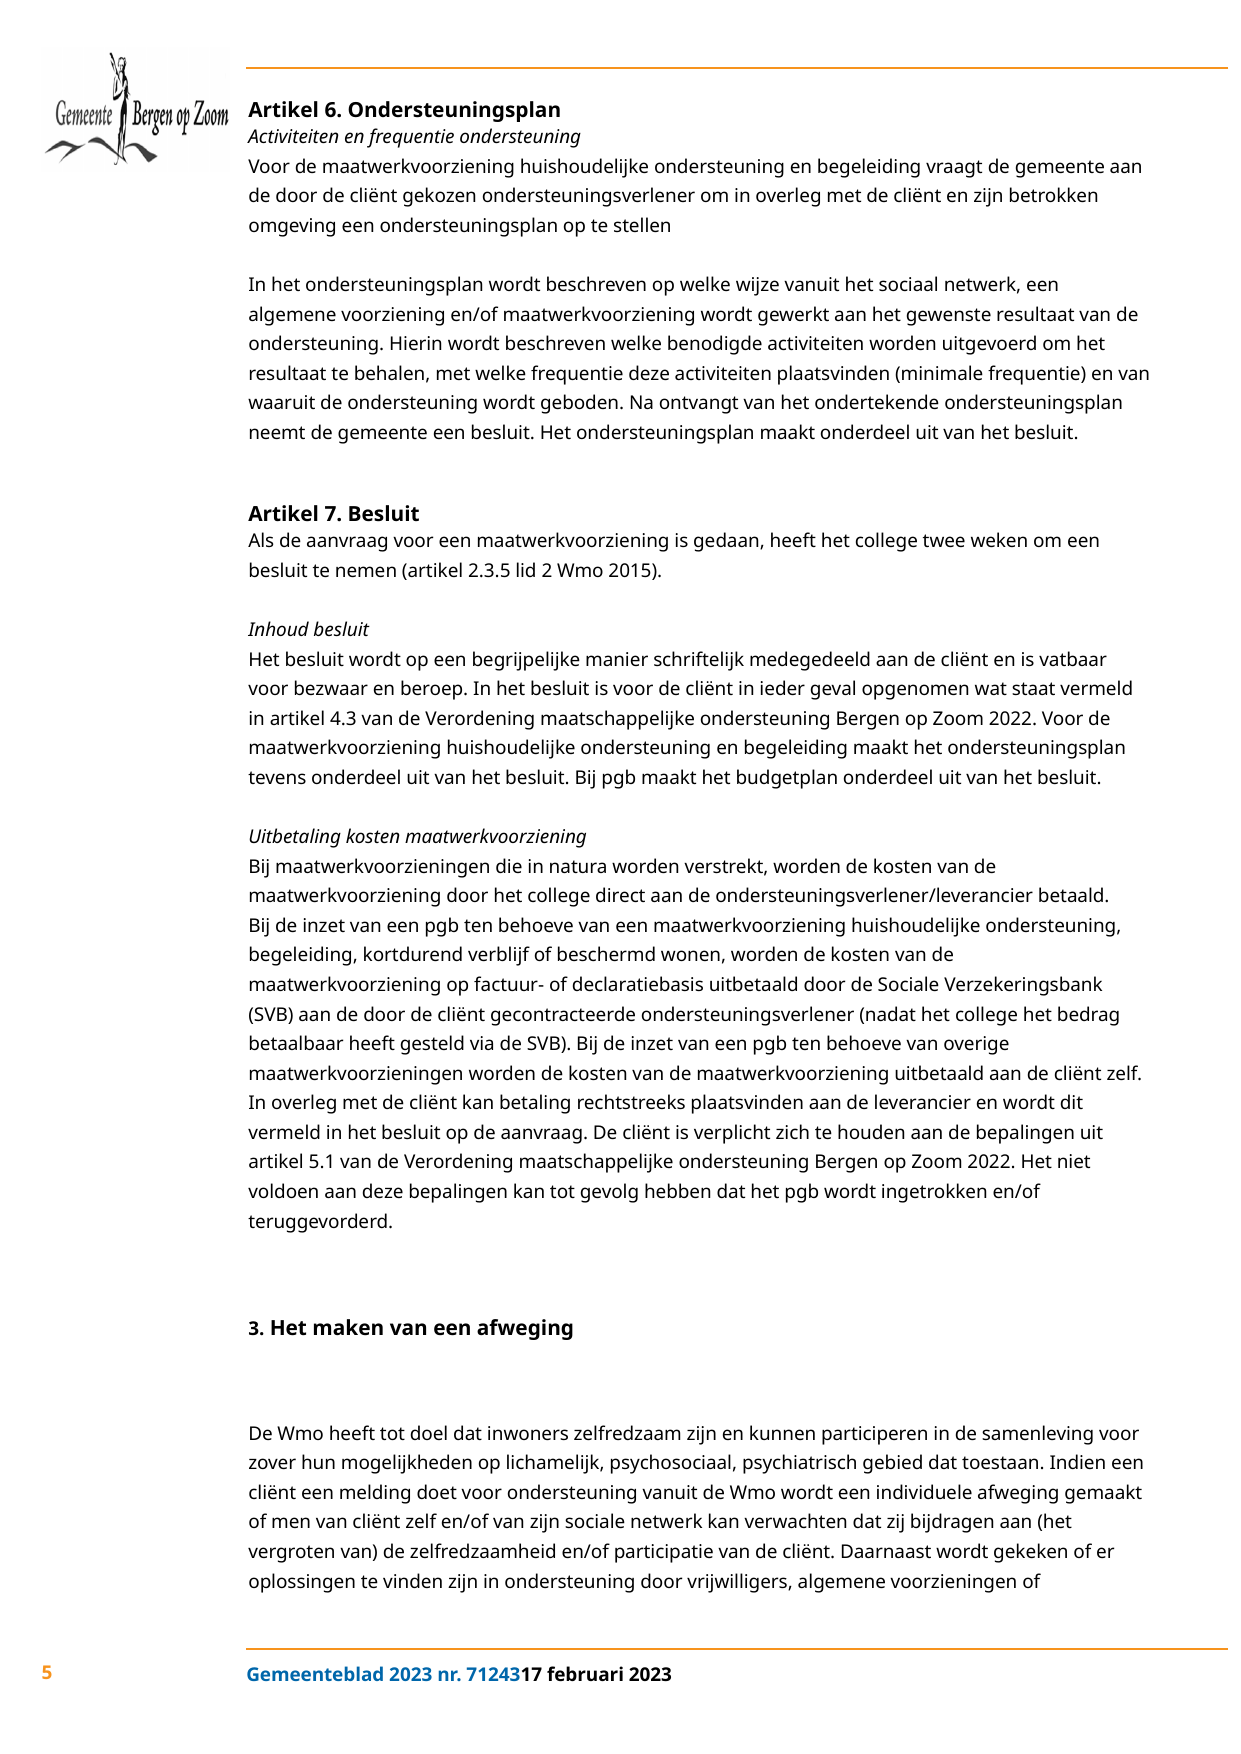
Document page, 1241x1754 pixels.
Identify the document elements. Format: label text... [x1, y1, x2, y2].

text Artikel 6. Ondersteuningsplan [248, 95, 1152, 123]
text Het besluit wordt op een begrijpelijke manier schriftelijk medegedeeld aan de cliënt en is vatbaar voor bezwaar en beroep. In het besluit is voor de cliënt in ieder geval opgenomen wat staat vermeld in artikel 4.3 van de Verordening maatschappelijke ondersteuning Bergen op Zoom 2022. Voor de maatwerkvoorziening huishoudelijke ondersteuning en begeleiding maakt het ondersteuningsplan tevens onderdeel uit van het besluit. Bij pgb maakt het budgetplan onderdeel uit van het besluit. [248, 646, 1152, 790]
text In het ondersteuningsplan wordt beschreven op welke wijze vanuit het sociaal netwerk, een algemene voorziening en/of maatwerkvoorziening wordt gewerkt aan het gewenste resultaat van de ondersteuning. Hierin wordt beschreven welke benodigde activiteiten worden uitgevoerd om het resultaat te behalen, met welke frequentie deze activiteiten plaatsvinden (minimale frequentie) en van waaruit de ondersteuning wordt geboden. Na ontvangt van het ondertekende ondersteuningsplan neemt de gemeente een besluit. Het ondersteuningsplan maakt onderdeel uit van het besluit. [248, 271, 1152, 445]
text Uitbetaling kosten maatwerkvoorziening [248, 823, 1152, 849]
text 3. Het maken van een afweging [248, 1313, 1152, 1341]
text Als de aanvraag voor een maatwerkvoorziening is gedaan, heeft het college twee weken om een besluit te nemen (artikel 2.3.5 lid 2 Wmo 2015). [248, 527, 1152, 583]
text Bij maatwerkvoorzieningen die in natura worden verstrekt, worden de kosten van de maatwerkvoorziening door het college direct aan de ondersteuningsverlener/leverancier betaald. [248, 853, 1152, 908]
text Activiteiten en frequentie ondersteuning [248, 123, 1152, 149]
picture [41, 47, 231, 172]
text Inhoud besluit [248, 616, 1152, 642]
text Bij de inzet van een pgb ten behoeve van een maatwerkvoorziening huishoudelijke ondersteuning, begeleiding, kortdurend verblijf of beschermd wonen, worden de kosten van de maatwerkvoorziening op factuur- of declaratiebasis uitbetaald door de Sociale Verzekeringsbank (SVB) aan de door de cliënt gecontracteerde ondersteuningsverlener (nadat het college het bedrag betaalbaar heeft gesteld via de SVB). Bij de inzet van een pgb ten behoeve van overige maatwerkvoorzieningen worden de kosten van de maatwerkvoorziening uitbetaald aan de cliënt zelf. In overleg met de cliënt kan betaling rechtstreeks plaatsvinden aan de leverancier en wordt dit vermeld in het besluit op de aanvraag. De cliënt is verplicht zich te houden aan de bepalingen uit artikel 5.1 van de Verordening maatschappelijke ondersteuning Bergen op Zoom 2022. Het niet voldoen aan deze bepalingen kan tot gevolg hebben dat het pgb wordt ingetrokken en/of teruggevorderd. [248, 912, 1152, 1234]
text Artikel 7. Besluit [248, 499, 1152, 527]
text De Wmo heeft tot doel dat inwoners zelfredzaam zijn en kunnen participeren in de samenleving voor zover hun mogelijkheden op lichamelijk, psychosociaal, psychiatrisch gebied dat toestaan. Indien een cliënt een melding doet voor ondersteuning vanuit de Wmo wordt een individuele afweging gemaakt of men van cliënt zelf en/of van zijn sociale netwerk kan verwachten dat zij bijdragen aan (het vergroten van) de zelfredzaamheid en/of participatie van de cliënt. Daarnaast wordt gekeken of er oplossingen te vinden zijn in ondersteuning door vrijwilligers, algemene voorzieningen of [248, 1420, 1152, 1594]
text Voor de maatwerkvoorziening huishoudelijke ondersteuning en begeleiding vraagt de gemeente aan de door de cliënt gekozen ondersteuningsverlener om in overleg met de cliënt en zijn betrokken omgeving een ondersteuningsplan op te stellen [248, 153, 1152, 238]
